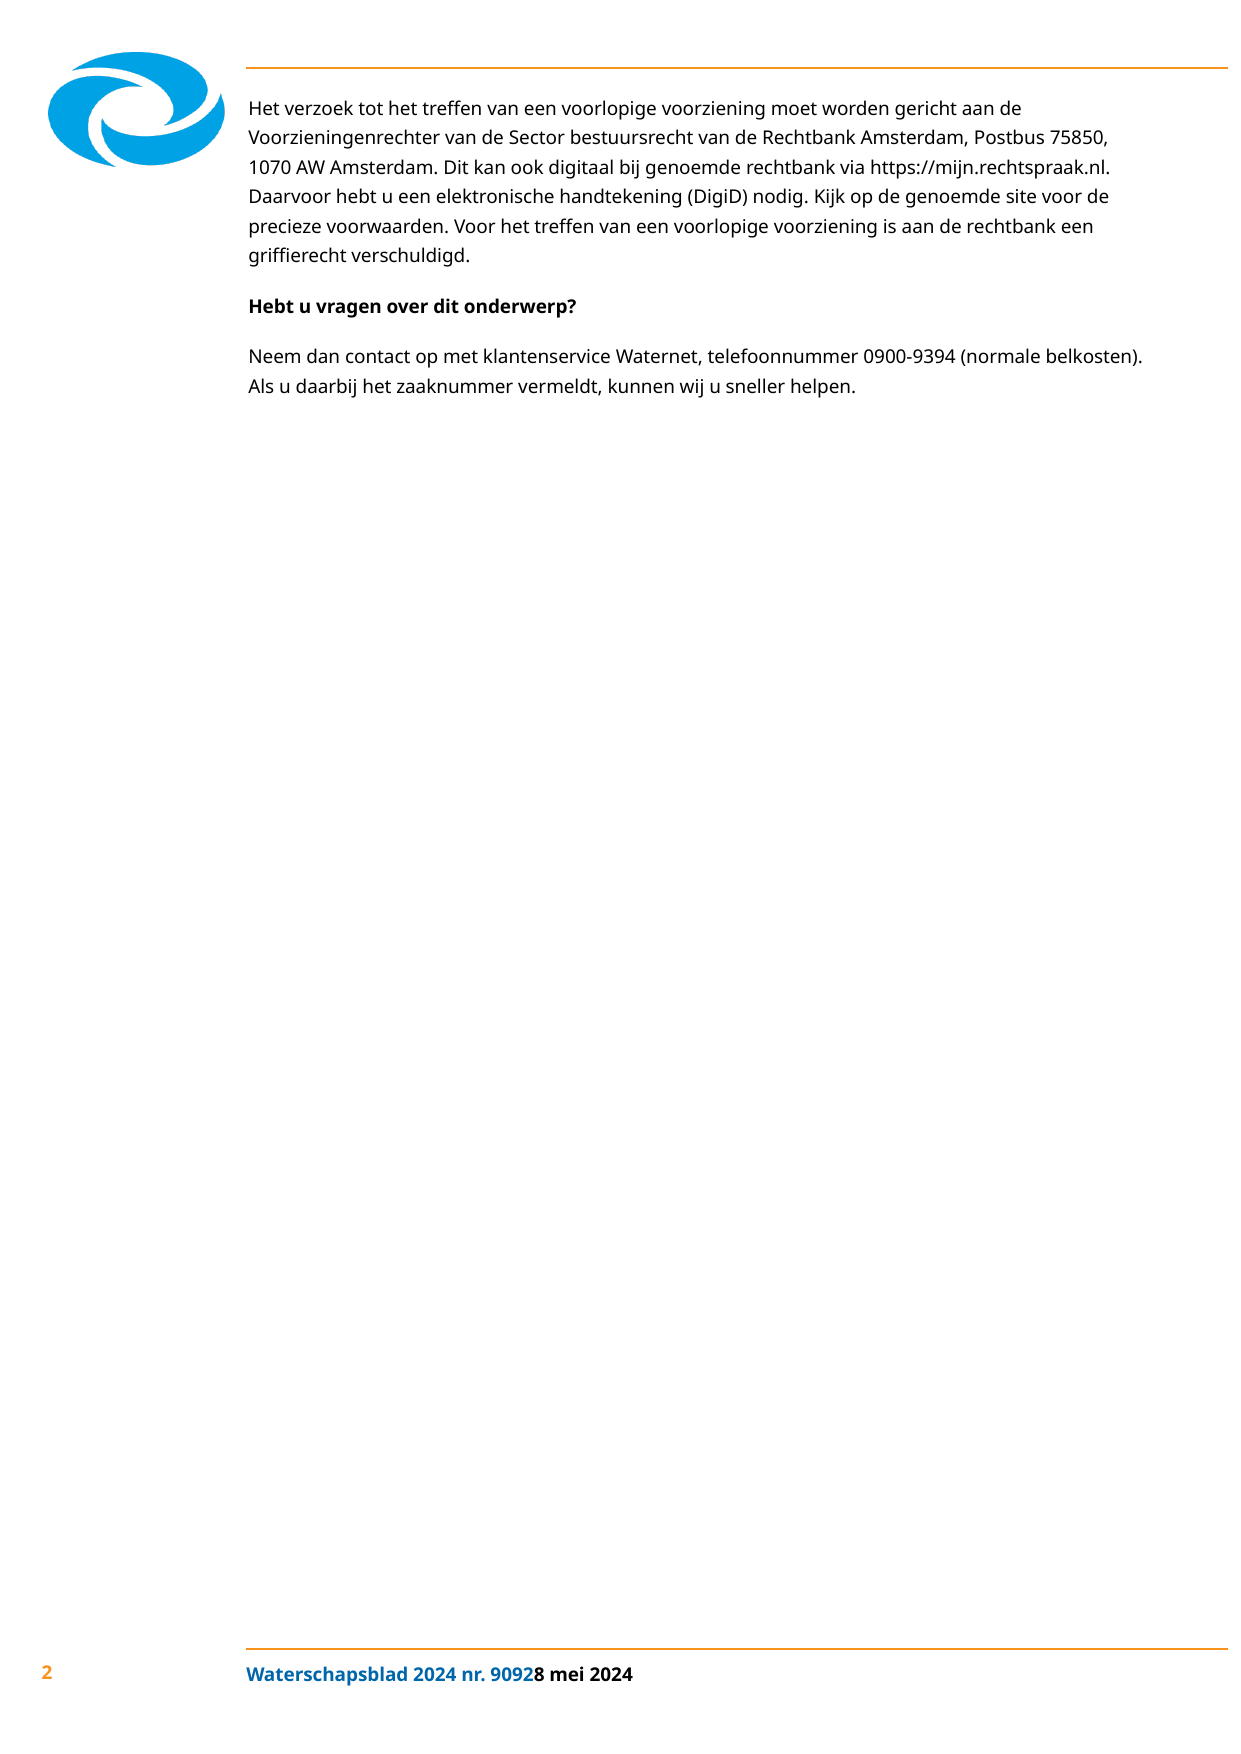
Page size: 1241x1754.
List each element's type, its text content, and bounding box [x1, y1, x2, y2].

text Neem dan contact op met klantenservice Waternet, telefoonnummer 0900-9394 (normale belkosten). Als u daarbij het zaaknummer vermeldt, kunnen wij u sneller helpen. [248, 343, 1152, 399]
picture [41, 47, 231, 172]
text Hebt u vragen over dit onderwerp? [248, 293, 1152, 319]
text Het verzoek tot het treffen van een voorlopige voorziening moet worden gericht aan de Voorzieningenrechter van de Sector bestuursrecht van de Rechtbank Amsterdam, Postbus 75850, 1070 AW Amsterdam. Dit kan ook digitaal bij genoemde rechtbank via https://mijn.rechtspraak.nl. Daarvoor hebt u een elektronische handtekening (DigiD) nodig. Kijk op de genoemde site voor de precieze voorwaarden. Voor het treffen van een voorlopige voorziening is aan de rechtbank een griffierecht verschuldigd. [248, 95, 1152, 268]
